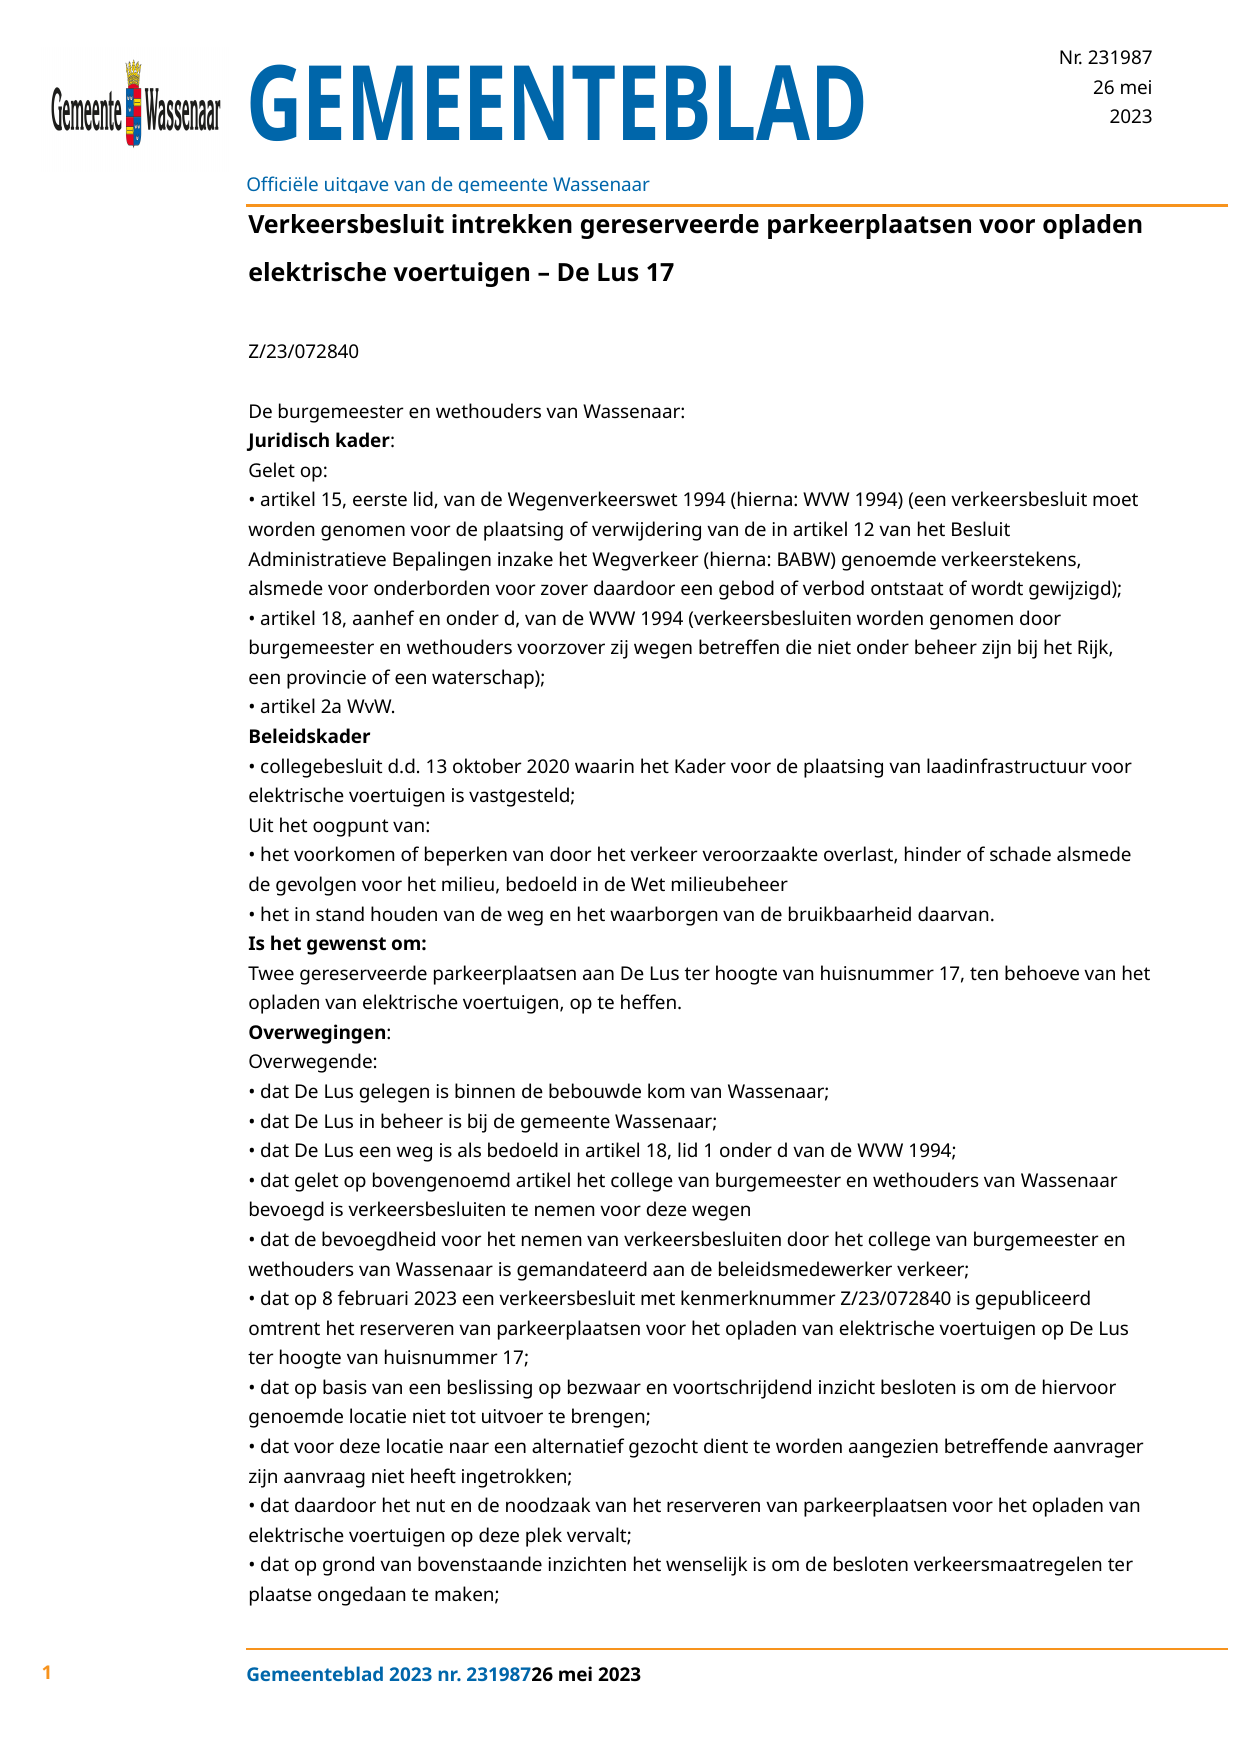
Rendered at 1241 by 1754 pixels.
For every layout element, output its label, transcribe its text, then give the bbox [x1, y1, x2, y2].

text Verkeersbesluit intrekken gereserveerde parkeerplaatsen voor opladen elektrische voertuigen – De Lus 17 [248, 207, 1152, 288]
text Z/23/072840 [248, 339, 1152, 364]
text Twee gereserveerde parkeerplaatsen aan De Lus ter hoogte van huisnummer 17, ten behoeve van het opladen van elektrische voertuigen, op te heffen. [248, 960, 1152, 1015]
text • dat gelet op bovengenoemd artikel het college van burgemeester en wethouders van Wassenaar bevoegd is verkeersbesluiten te nemen voor deze wegen [248, 1167, 1152, 1222]
text • het in stand houden van de weg en het waarborgen van de bruikbaarheid daarvan. [248, 901, 1152, 926]
text Overwegende: [248, 1049, 1152, 1074]
text • dat voor deze locatie naar een alternatief gezocht dient te worden aangezien betreffende aanvrager zijn aanvraag niet heeft ingetrokken; [248, 1433, 1152, 1488]
text Is het gewenst om: [248, 930, 1152, 956]
text • artikel 2a WvW. [248, 694, 1152, 719]
text • dat De Lus in beheer is bij de gemeente Wassenaar; [248, 1108, 1152, 1133]
text • dat op basis van een beslissing op bezwaar en voortschrijdend inzicht besloten is om de hiervoor genoemde locatie niet tot uitvoer te brengen; [248, 1374, 1152, 1429]
text • dat op 8 februari 2023 een verkeersbesluit met kenmerknummer Z/23/072840 is gepubliceerd omtrent het reserveren van parkeerplaatsen voor het opladen van elektrische voertuigen op De Lus ter hoogte van huisnummer 17; [248, 1285, 1152, 1370]
text De burgemeester en wethouders van Wassenaar: [248, 398, 1152, 423]
text • dat De Lus gelegen is binnen de bebouwde kom van Wassenaar; [248, 1078, 1152, 1104]
text Beleidskader [248, 723, 1152, 749]
picture [41, 47, 231, 172]
text • collegebesluit d.d. 13 oktober 2020 waarin het Kader voor de plaatsing van laadinfrastructuur voor elektrische voertuigen is vastgesteld; [248, 753, 1152, 808]
text • dat de bevoegdheid voor het nemen van verkeersbesluiten door het college van burgemeester en wethouders van Wassenaar is gemandateerd aan de beleidsmedewerker verkeer; [248, 1226, 1152, 1281]
text Uit het oogpunt van: [248, 812, 1152, 838]
text • dat De Lus een weg is als bedoeld in artikel 18, lid 1 onder d van de WVW 1994; [248, 1137, 1152, 1163]
text • dat daardoor het nut en de noodzaak van het reserveren van parkeerplaatsen voor het opladen van elektrische voertuigen op deze plek vervalt; [248, 1492, 1152, 1548]
text Overwegingen: [248, 1019, 1152, 1045]
text • artikel 18, aanhef en onder d, van de WVW 1994 (verkeersbesluiten worden genomen door burgemeester en wethouders voorzover zij wegen betreffen die niet onder beheer zijn bij het Rijk, een provincie of een waterschap); [248, 605, 1152, 690]
text • artikel 15, eerste lid, van de Wegenverkeerswet 1994 (hierna: WVW 1994) (een verkeersbesluit moet worden genomen voor de plaatsing of verwijdering van de in artikel 12 van het Besluit Administratieve Bepalingen inzake het Wegverkeer (hierna: BABW) genoemde verkeerstekens, alsmede voor onderborden voor zover daardoor een gebod of verbod ontstaat of wordt gewijzigd); [248, 487, 1152, 601]
text Gelet op: [248, 457, 1152, 483]
text Juridisch kader: [248, 427, 1152, 453]
text • dat op grond van bovenstaande inzichten het wenselijk is om de besloten verkeersmaatregelen ter plaatse ongedaan te maken; [248, 1552, 1152, 1607]
text • het voorkomen of beperken van door het verkeer veroorzaakte overlast, hinder of schade alsmede de gevolgen voor het milieu, bedoeld in de Wet milieubeheer [248, 842, 1152, 897]
